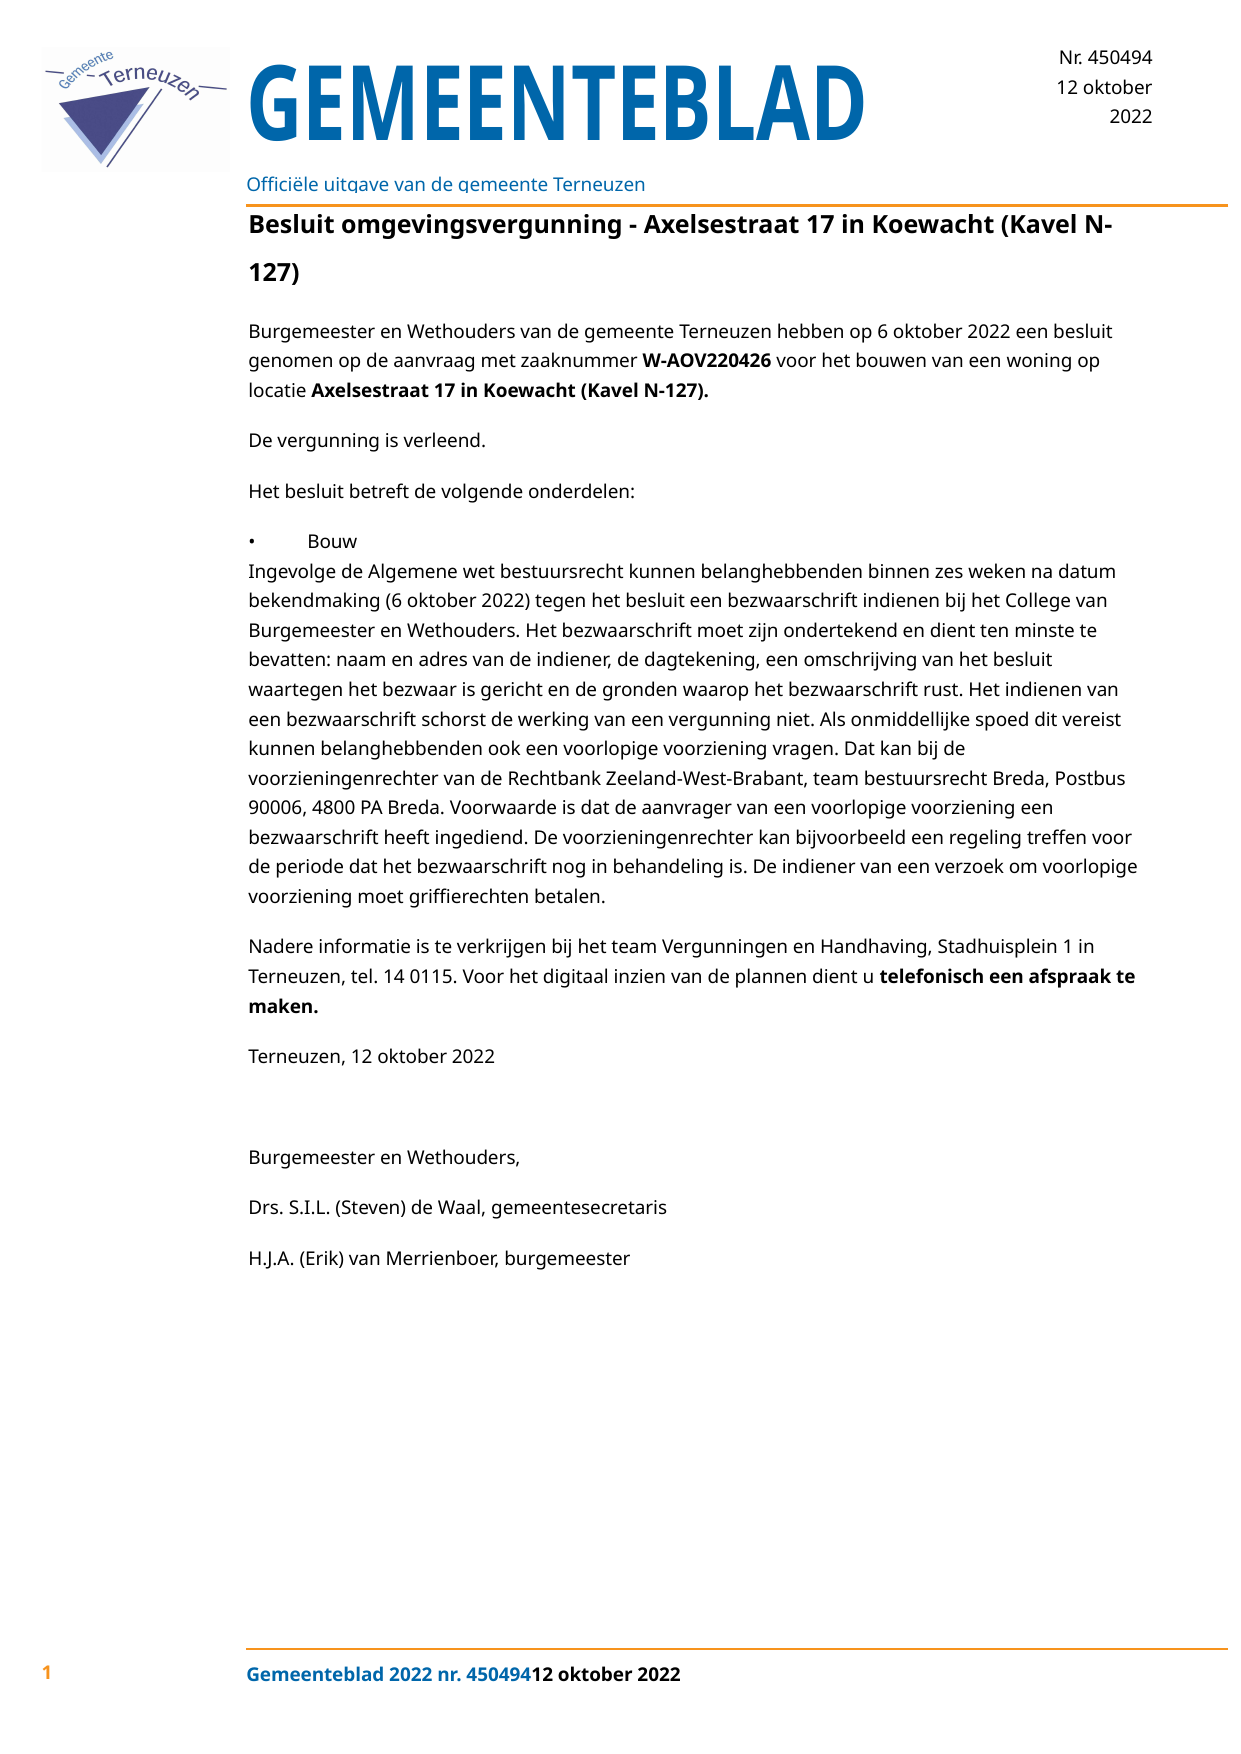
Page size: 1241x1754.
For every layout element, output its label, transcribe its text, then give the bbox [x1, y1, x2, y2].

picture [41, 47, 231, 172]
text Terneuzen, 12 oktober 2022 [248, 1043, 1152, 1069]
text Besluit omgevingsvergunning - Axelsestraat 17 in Koewacht (Kavel N-127) [248, 207, 1152, 288]
text Drs. S.I.L. (Steven) de Waal, gemeentesecretaris [248, 1194, 1152, 1220]
list Bouw [248, 528, 1152, 554]
text Burgemeester en Wethouders van de gemeente Terneuzen hebben op 6 oktober 2022 een besluit genomen op de aanvraag met zaaknummer W-AOV220426 voor het bouwen van een woning op locatie Axelsestraat 17 in Koewacht (Kavel N-127). [248, 318, 1152, 403]
text De vergunning is verleend. [248, 427, 1152, 453]
text Het besluit betreft de volgende onderdelen: [248, 478, 1152, 504]
text H.J.A. (Erik) van Merrienboer, burgemeester [248, 1245, 1152, 1271]
text Ingevolge de Algemene wet bestuursrecht kunnen belanghebbenden binnen zes weken na datum bekendmaking (6 oktober 2022) tegen het besluit een bezwaarschrift indienen bij het College van Burgemeester en Wethouders. Het bezwaarschrift moet zijn ondertekend en dient ten minste te bevatten: naam en adres van de indiener, de dagtekening, een omschrijving van het besluit waartegen het bezwaar is gericht en de gronden waarop het bezwaarschrift rust. Het indienen van een bezwaarschrift schorst de werking van een vergunning niet. Als onmiddellijke spoed dit vereist kunnen belanghebbenden ook een voorlopige voorziening vragen. Dat kan bij de voorzieningenrechter van de Rechtbank Zeeland-West-Brabant, team bestuursrecht Breda, Postbus 90006, 4800 PA Breda. Voorwaarde is dat de aanvrager van een voorlopige voorziening een bezwaarschrift heeft ingediend. De voorzieningenrechter kan bijvoorbeeld een regeling treffen voor de periode dat het bezwaarschrift nog in behandeling is. De indiener van een verzoek om voorlopige voorziening moet griffierechten betalen. [248, 558, 1152, 909]
text Nadere informatie is te verkrijgen bij het team Vergunningen en Handhaving, Stadhuisplein 1 in Terneuzen, tel. 14 0115. Voor het digitaal inzien van de plannen dient u telefonisch een afspraak te maken. [248, 934, 1152, 1019]
text Burgemeester en Wethouders, [248, 1144, 1152, 1170]
